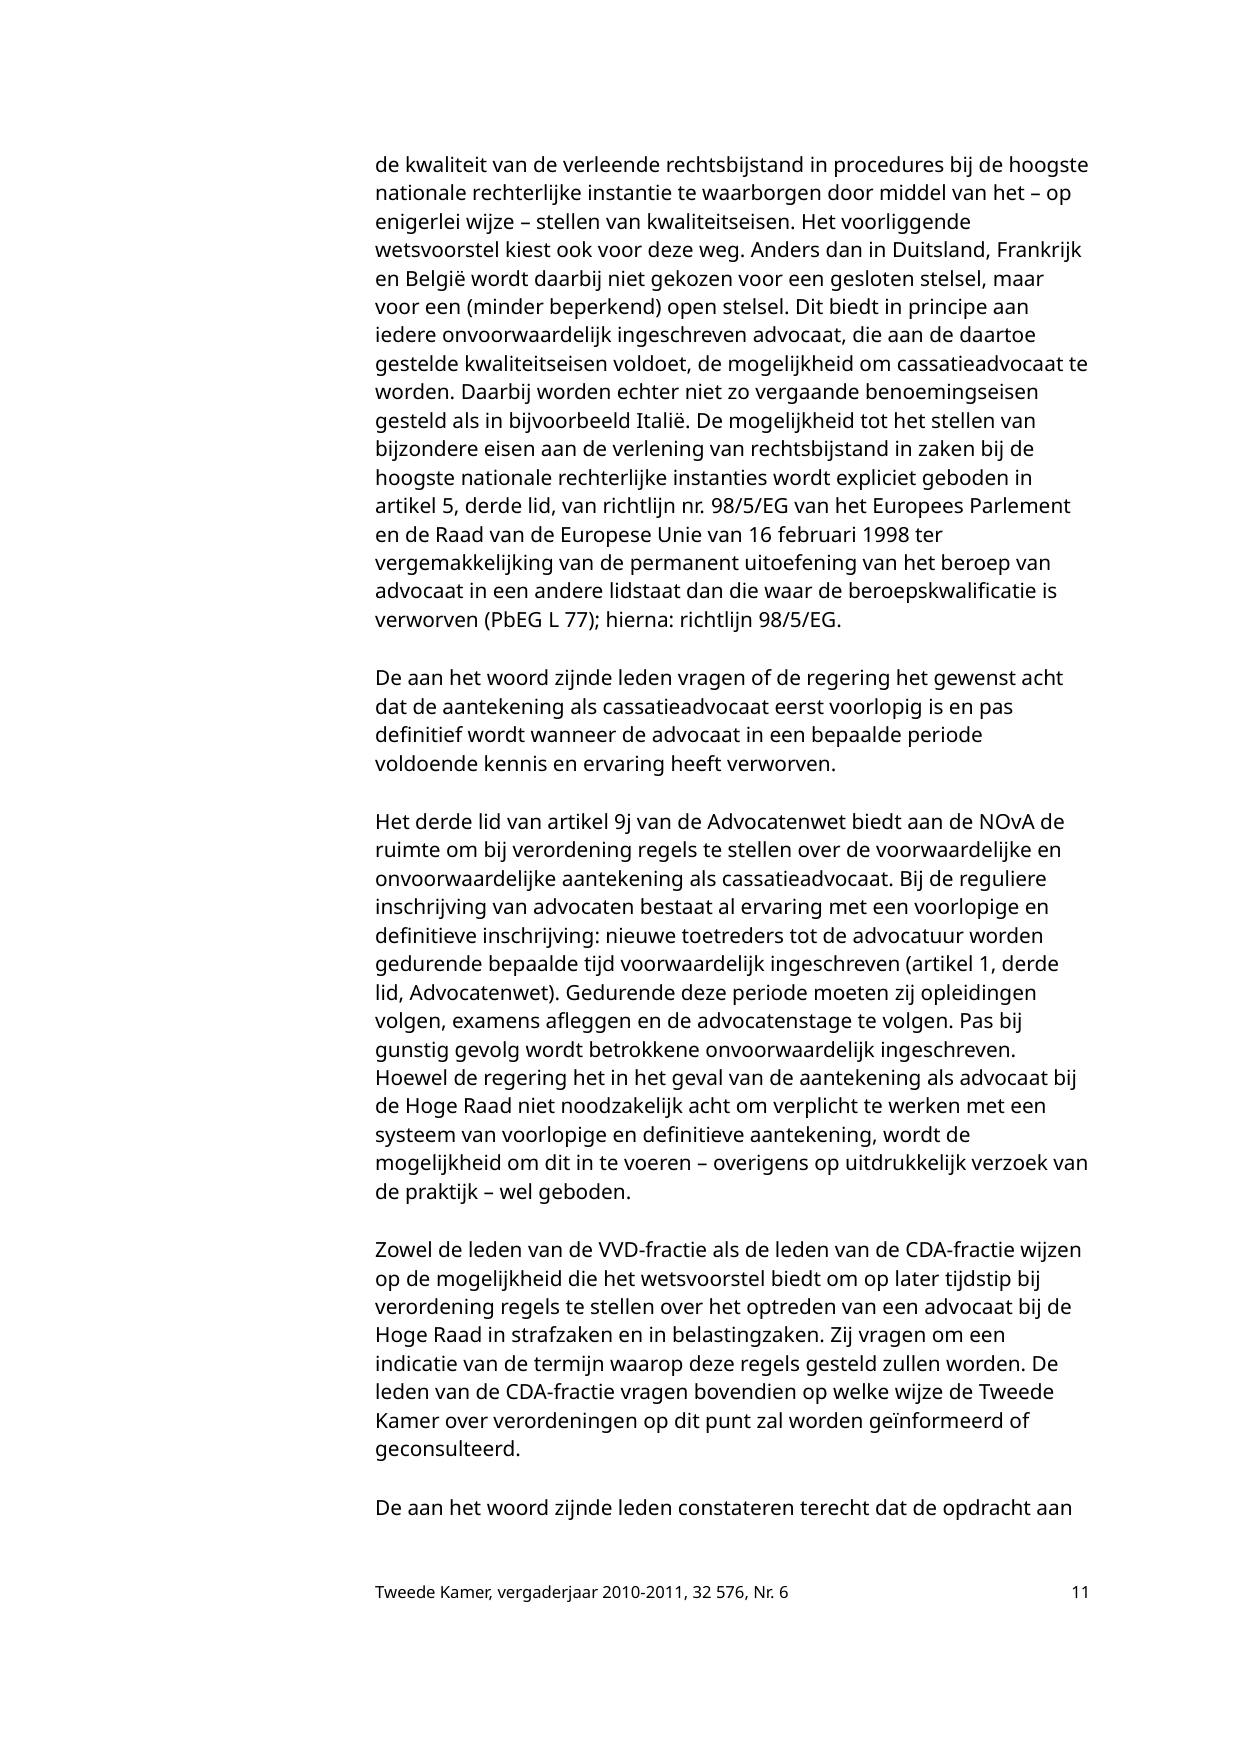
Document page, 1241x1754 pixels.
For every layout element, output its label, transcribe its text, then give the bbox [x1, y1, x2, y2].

text De aan het woord zijnde leden vragen of de regering het gewenst acht dat de aantekening als cassatieadvocaat eerst voorlopig is en pas definitief wordt wanneer de advocaat in een bepaalde periode voldoende kennis en ervaring heeft verworven. [375, 663, 1090, 777]
text Zowel de leden van de VVD-fractie als de leden van de CDA-fractie wijzen op de mogelijkheid die het wetsvoorstel biedt om op later tijdstip bij verordening regels te stellen over het optreden van een advocaat bij de Hoge Raad in strafzaken en in belastingzaken. Zij vragen om een indicatie van de termijn waarop deze regels gesteld zullen worden. De leden van de CDA-fractie vragen bovendien op welke wijze de Tweede Kamer over verordeningen op dit punt zal worden geïnformeerd of geconsulteerd. [375, 1235, 1090, 1463]
text Het derde lid van artikel 9j van de Advocatenwet biedt aan de NOvA de ruimte om bij verordening regels te stellen over de voorwaardelijke en onvoorwaardelijke aantekening als cassatieadvocaat. Bij de reguliere inschrijving van advocaten bestaat al ervaring met een voorlopige en definitieve inschrijving: nieuwe toetreders tot de advocatuur worden gedurende bepaalde tijd voorwaardelijk ingeschreven (artikel 1, derde lid, Advocatenwet). Gedurende deze periode moeten zij opleidingen volgen, examens afleggen en de advocatenstage te volgen. Pas bij gunstig gevolg wordt betrokkene onvoorwaardelijk ingeschreven. Hoewel de regering het in het geval van de aantekening als advocaat bij de Hoge Raad niet noodzakelijk acht om verplicht te werken met een systeem van voorlopige en definitieve aantekening, wordt de mogelijkheid om dit in te voeren – overigens op uitdrukkelijk verzoek van de praktijk – wel geboden. [375, 807, 1090, 1205]
text De aan het woord zijnde leden constateren terecht dat de opdracht aan [375, 1493, 1090, 1521]
text de kwaliteit van de verleende rechtsbijstand in procedures bij de hoogste nationale rechterlijke instantie te waarborgen door middel van het – op enigerlei wijze – stellen van kwaliteitseisen. Het voorliggende wetsvoorstel kiest ook voor deze weg. Anders dan in Duitsland, Frankrijk en België wordt daarbij niet gekozen voor een gesloten stelsel, maar voor een (minder beperkend) open stelsel. Dit biedt in principe aan iedere onvoorwaardelijk ingeschreven advocaat, die aan de daartoe gestelde kwaliteitseisen voldoet, de mogelijkheid om cassatieadvocaat te worden. Daarbij worden echter niet zo vergaande benoemingseisen gesteld als in bijvoorbeeld Italië. De mogelijkheid tot het stellen van bijzondere eisen aan de verlening van rechtsbijstand in zaken bij de hoogste nationale rechterlijke instanties wordt expliciet geboden in artikel 5, derde lid, van richtlijn nr. 98/5/EG van het Europees Parlement en de Raad van de Europese Unie van 16 februari 1998 ter vergemakkelijking van de permanent uitoefening van het beroep van advocaat in een andere lidstaat dan die waar de beroepskwalificatie is verworven (PbEG L 77); hierna: richtlijn 98/5/EG. [375, 150, 1090, 633]
